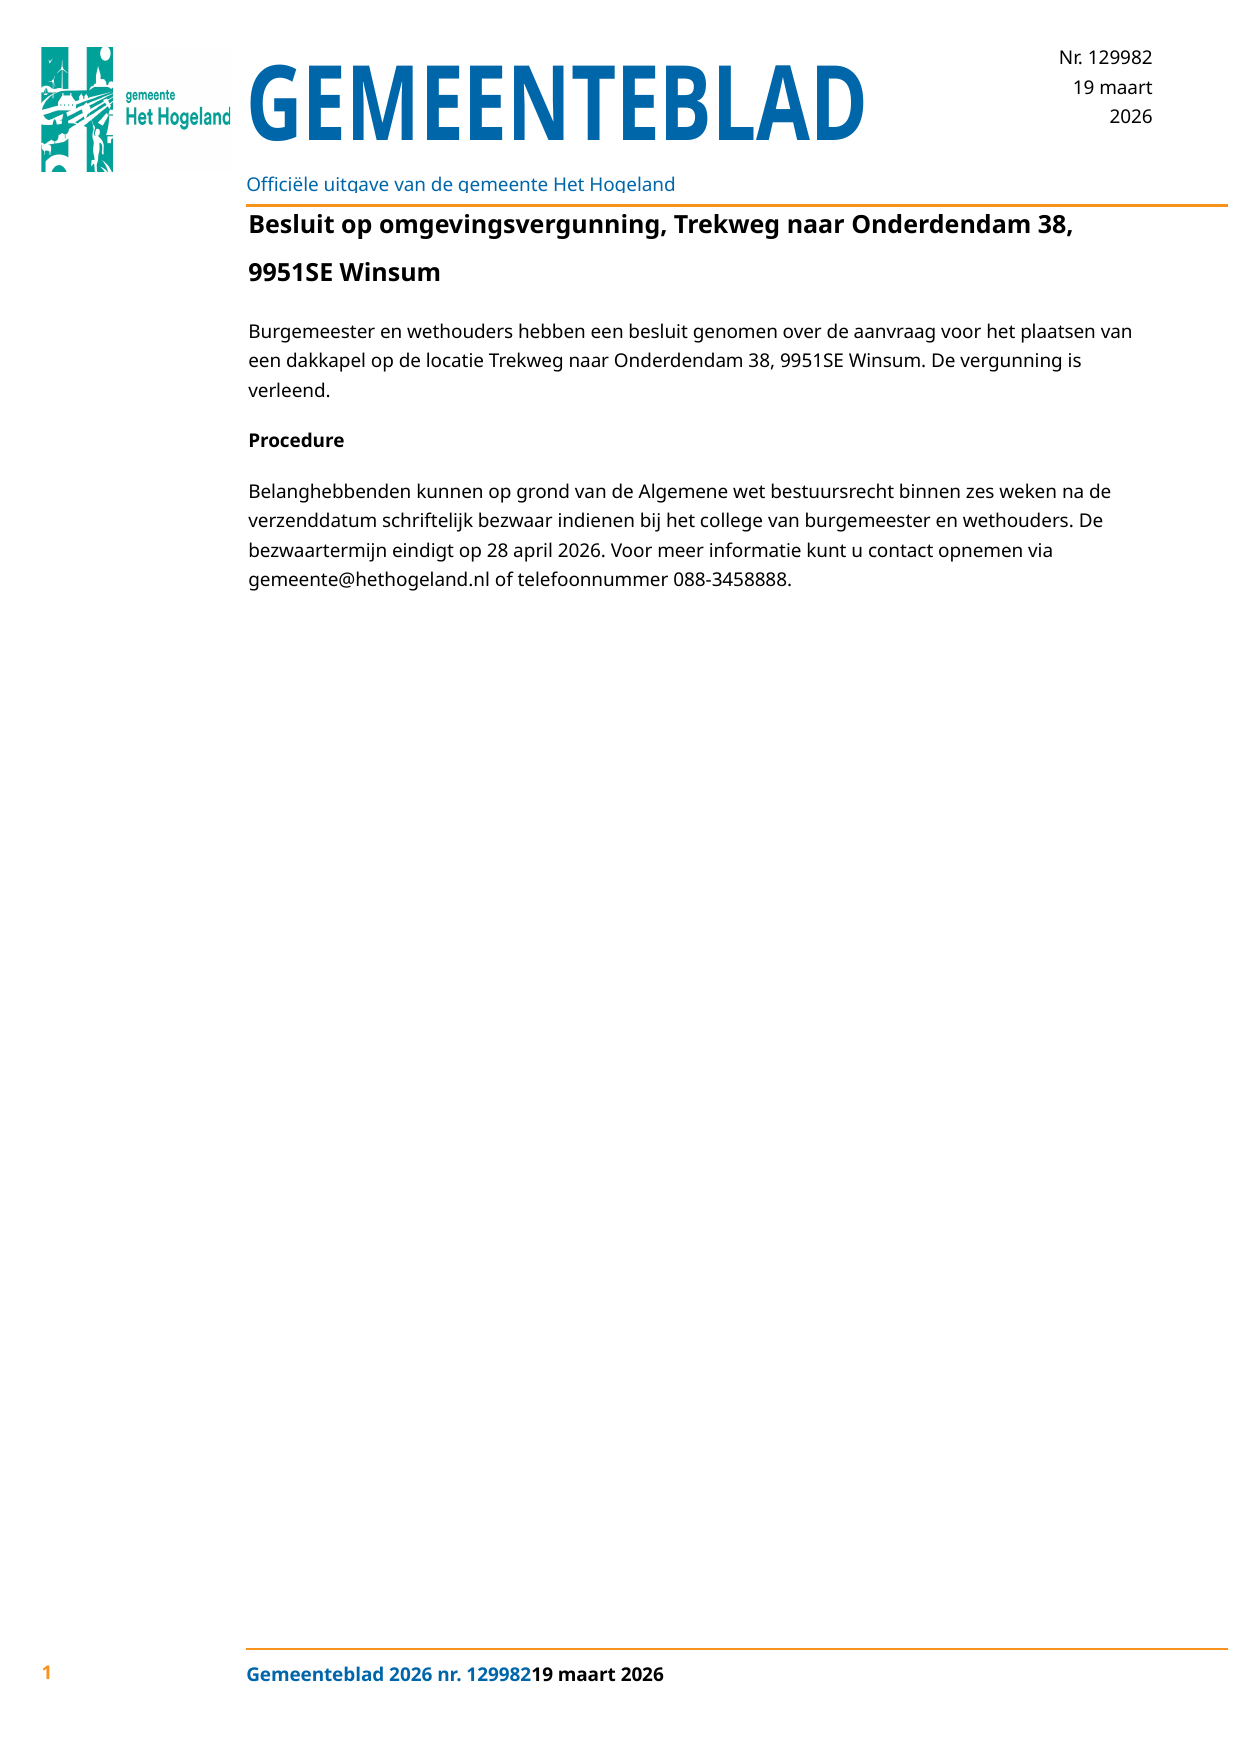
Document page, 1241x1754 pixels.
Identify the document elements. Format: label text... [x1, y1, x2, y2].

text Belanghebbenden kunnen op grond van de Algemene wet bestuursrecht binnen zes weken na de verzenddatum schriftelijk bezwaar indienen bij het college van burgemeester en wethouders. De bezwaartermijn eindigt op 28 april 2026. Voor meer informatie kunt u contact opnemen via gemeente@hethogeland.nl of telefoonnummer 088-3458888. [248, 478, 1152, 592]
text Burgemeester en wethouders hebben een besluit genomen over de aanvraag voor het plaatsen van een dakkapel op de locatie Trekweg naar Onderdendam 38, 9951SE Winsum. De vergunning is verleend. [248, 318, 1152, 403]
text Procedure [248, 427, 1152, 453]
picture [41, 47, 231, 172]
text Besluit op omgevingsvergunning, Trekweg naar Onderdendam 38, 9951SE Winsum [248, 207, 1152, 288]
